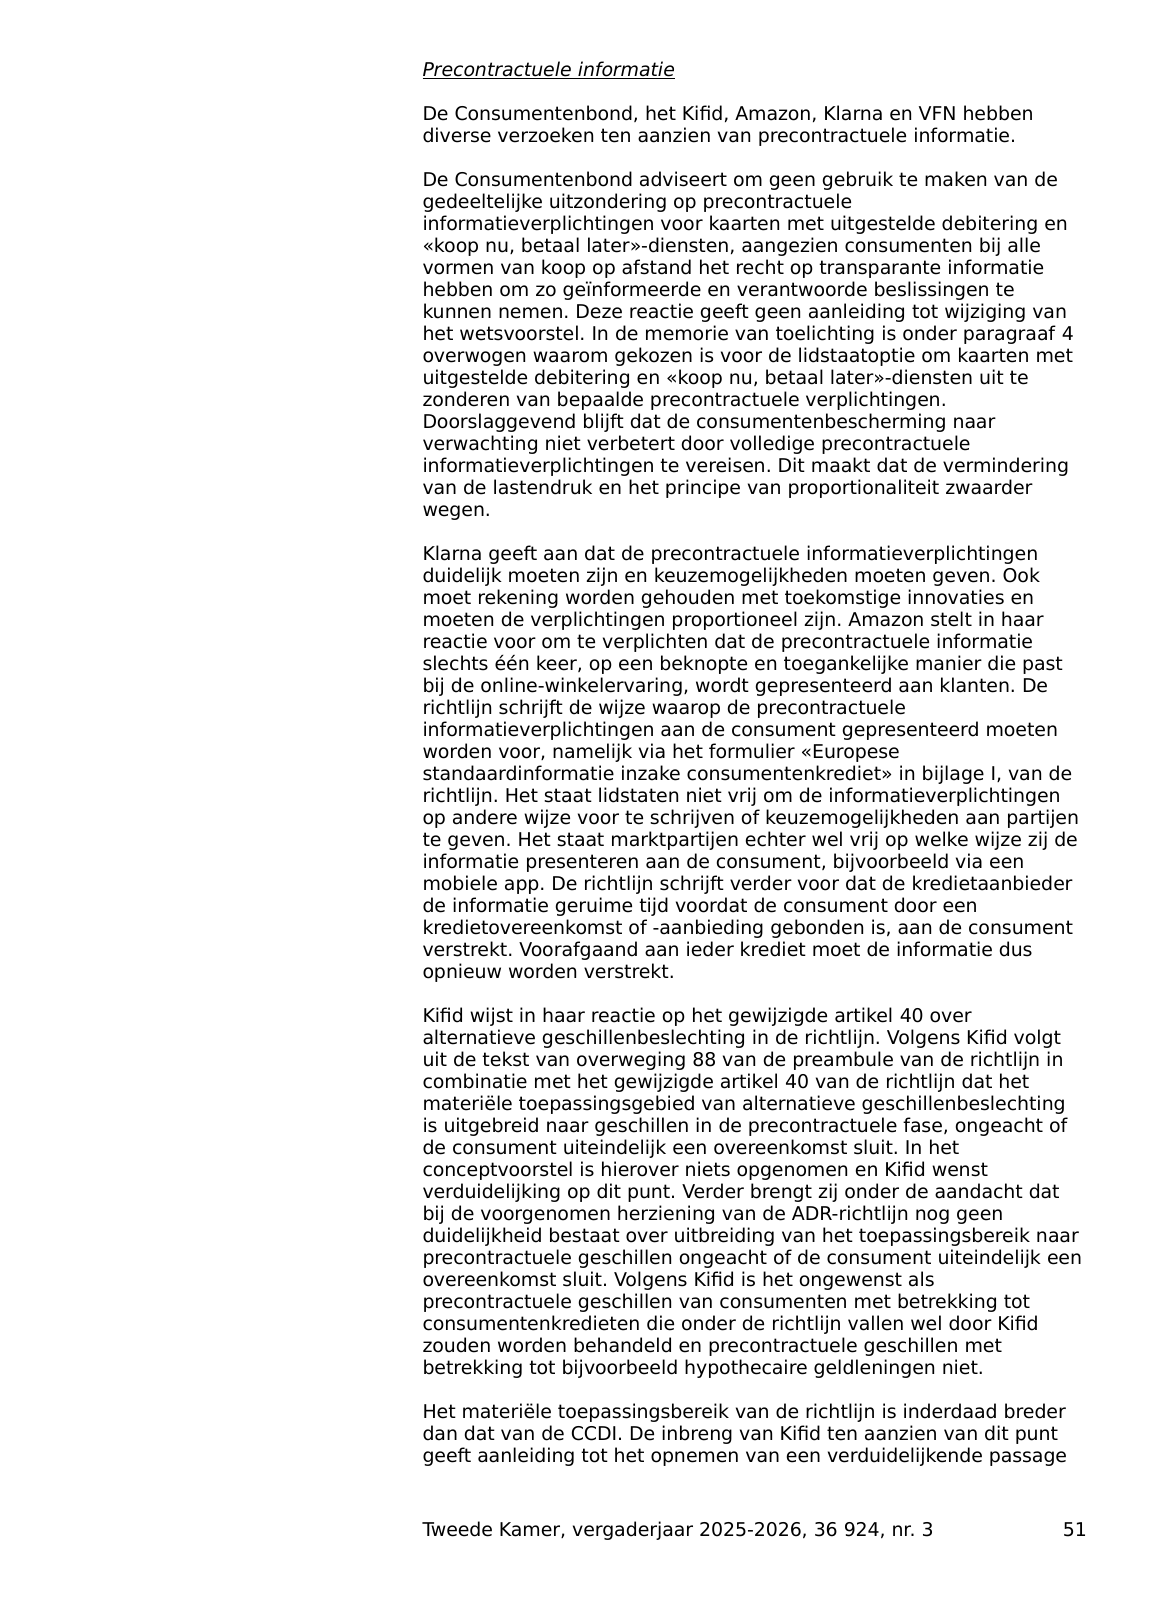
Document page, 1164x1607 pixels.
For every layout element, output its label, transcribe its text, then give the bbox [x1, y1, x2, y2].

text De Consumentenbond, het Kifid, Amazon, Klarna en VFN hebben diverse verzoeken ten aanzien van precontractuele informatie. [422, 103, 1087, 147]
text De Consumentenbond adviseert om geen gebruik te maken van de gedeeltelijke uitzondering op precontractuele informatieverplichtingen voor kaarten met uitgestelde debitering en «koop nu, betaal later»-diensten, aangezien consumenten bij alle vormen van koop op afstand het recht op transparante informatie hebben om zo geïnformeerde en verantwoorde beslissingen te kunnen nemen. Deze reactie geeft geen aanleiding tot wijziging van het wetsvoorstel. In de memorie van toelichting is onder paragraaf 4 overwogen waarom gekozen is voor de lidstaatoptie om kaarten met uitgestelde debitering en «koop nu, betaal later»-diensten uit te zonderen van bepaalde precontractuele verplichtingen. Doorslaggevend blijft dat de consumentenbescherming naar verwachting niet verbetert door volledige precontractuele informatieverplichtingen te vereisen. Dit maakt dat de vermindering van de lastendruk en het principe van proportionaliteit zwaarder wegen. [422, 169, 1087, 521]
text Het materiële toepassingsbereik van de richtlijn is inderdaad breder dan dat van de CCDI. De inbreng van Kifid ten aanzien van dit punt geeft aanleiding tot het opnemen van een verduidelijkende passage [422, 1401, 1087, 1467]
text Klarna geeft aan dat de precontractuele informatieverplichtingen duidelijk moeten zijn en keuzemogelijkheden moeten geven. Ook moet rekening worden gehouden met toekomstige innovaties en moeten de verplichtingen proportioneel zijn. Amazon stelt in haar reactie voor om te verplichten dat de precontractuele informatie slechts één keer, op een beknopte en toegankelijke manier die past bij de online-winkelervaring, wordt gepresenteerd aan klanten. De richtlijn schrijft de wijze waarop de precontractuele informatieverplichtingen aan de consument gepresenteerd moeten worden voor, namelijk via het formulier «Europese standaardinformatie inzake consumentenkrediet» in bijlage I, van de richtlijn. Het staat lidstaten niet vrij om de informatieverplichtingen op andere wijze voor te schrijven of keuzemogelijkheden aan partijen te geven. Het staat marktpartijen echter wel vrij op welke wijze zij de informatie presenteren aan de consument, bijvoorbeeld via een mobiele app. De richtlijn schrijft verder voor dat de kredietaanbieder de informatie geruime tijd voordat de consument door een kredietovereenkomst of -aanbieding gebonden is, aan de consument verstrekt. Voorafgaand aan ieder krediet moet de informatie dus opnieuw worden verstrekt. [422, 543, 1087, 983]
subtitle Precontractuele informatie [422, 59, 1087, 81]
text Kifid wijst in haar reactie op het gewijzigde artikel 40 over alternatieve geschillenbeslechting in de richtlijn. Volgens Kifid volgt uit de tekst van overweging 88 van de preambule van de richtlijn in combinatie met het gewijzigde artikel 40 van de richtlijn dat het materiële toepassingsgebied van alternatieve geschillenbeslechting is uitgebreid naar geschillen in de precontractuele fase, ongeacht of de consument uiteindelijk een overeenkomst sluit. In het conceptvoorstel is hierover niets opgenomen en Kifid wenst verduidelijking op dit punt. Verder brengt zij onder de aandacht dat bij de voorgenomen herziening van de ADR-richtlijn nog geen duidelijkheid bestaat over uitbreiding van het toepassingsbereik naar precontractuele geschillen ongeacht of de consument uiteindelijk een overeenkomst sluit. Volgens Kifid is het ongewenst als precontractuele geschillen van consumenten met betrekking tot consumentenkredieten die onder de richtlijn vallen wel door Kifid zouden worden behandeld en precontractuele geschillen met betrekking tot bijvoorbeeld hypothecaire geldleningen niet. [422, 1005, 1087, 1379]
